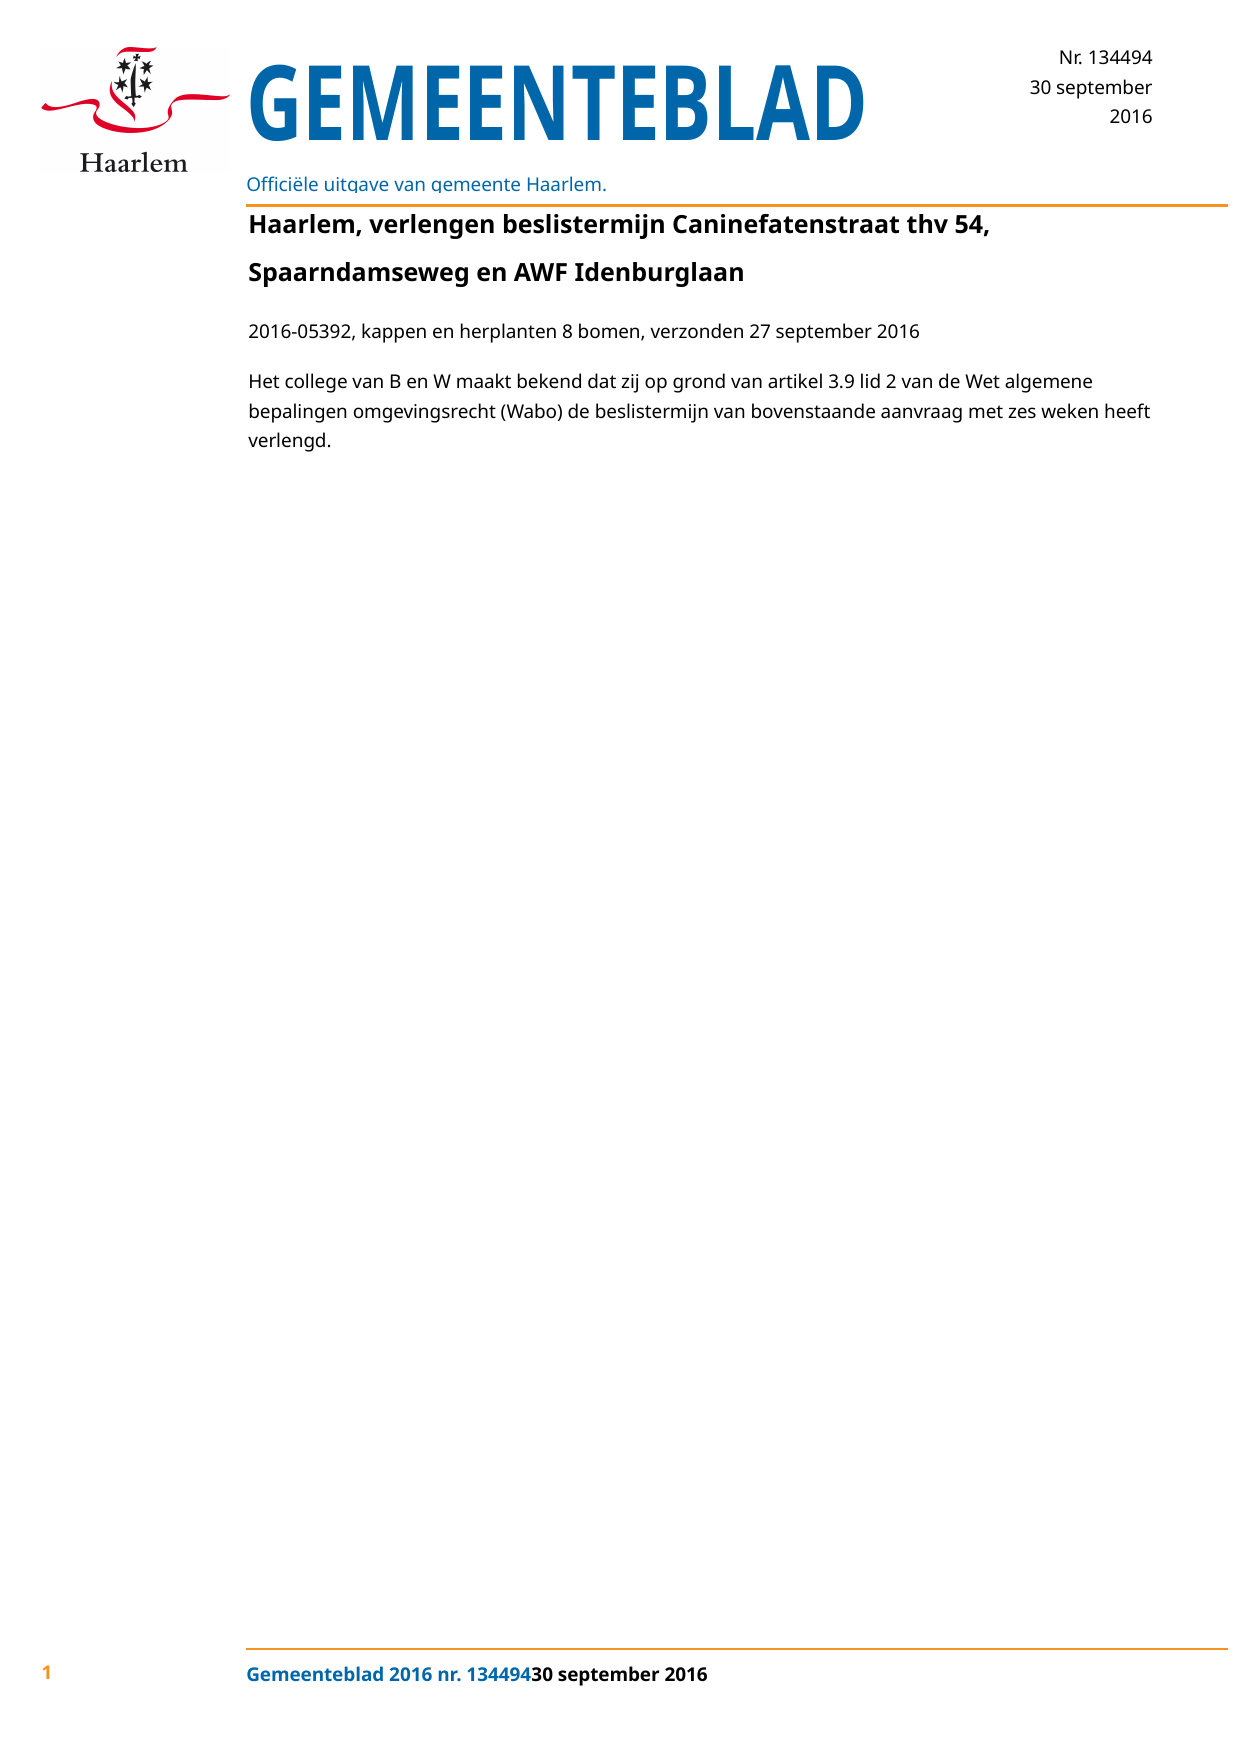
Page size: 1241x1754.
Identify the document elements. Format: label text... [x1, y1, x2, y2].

text Haarlem, verlengen beslistermijn Caninefatenstraat thv 54, Spaarndamseweg en AWF Idenburglaan [248, 207, 1152, 288]
text Het college van B en W maakt bekend dat zij op grond van artikel 3.9 lid 2 van de Wet algemene bepalingen omgevingsrecht (Wabo) de beslistermijn van bovenstaande aanvraag met zes weken heeft verlengd. [248, 368, 1152, 453]
picture [41, 47, 231, 172]
text 2016-05392, kappen en herplanten 8 bomen, verzonden 27 september 2016 [248, 318, 1152, 344]
